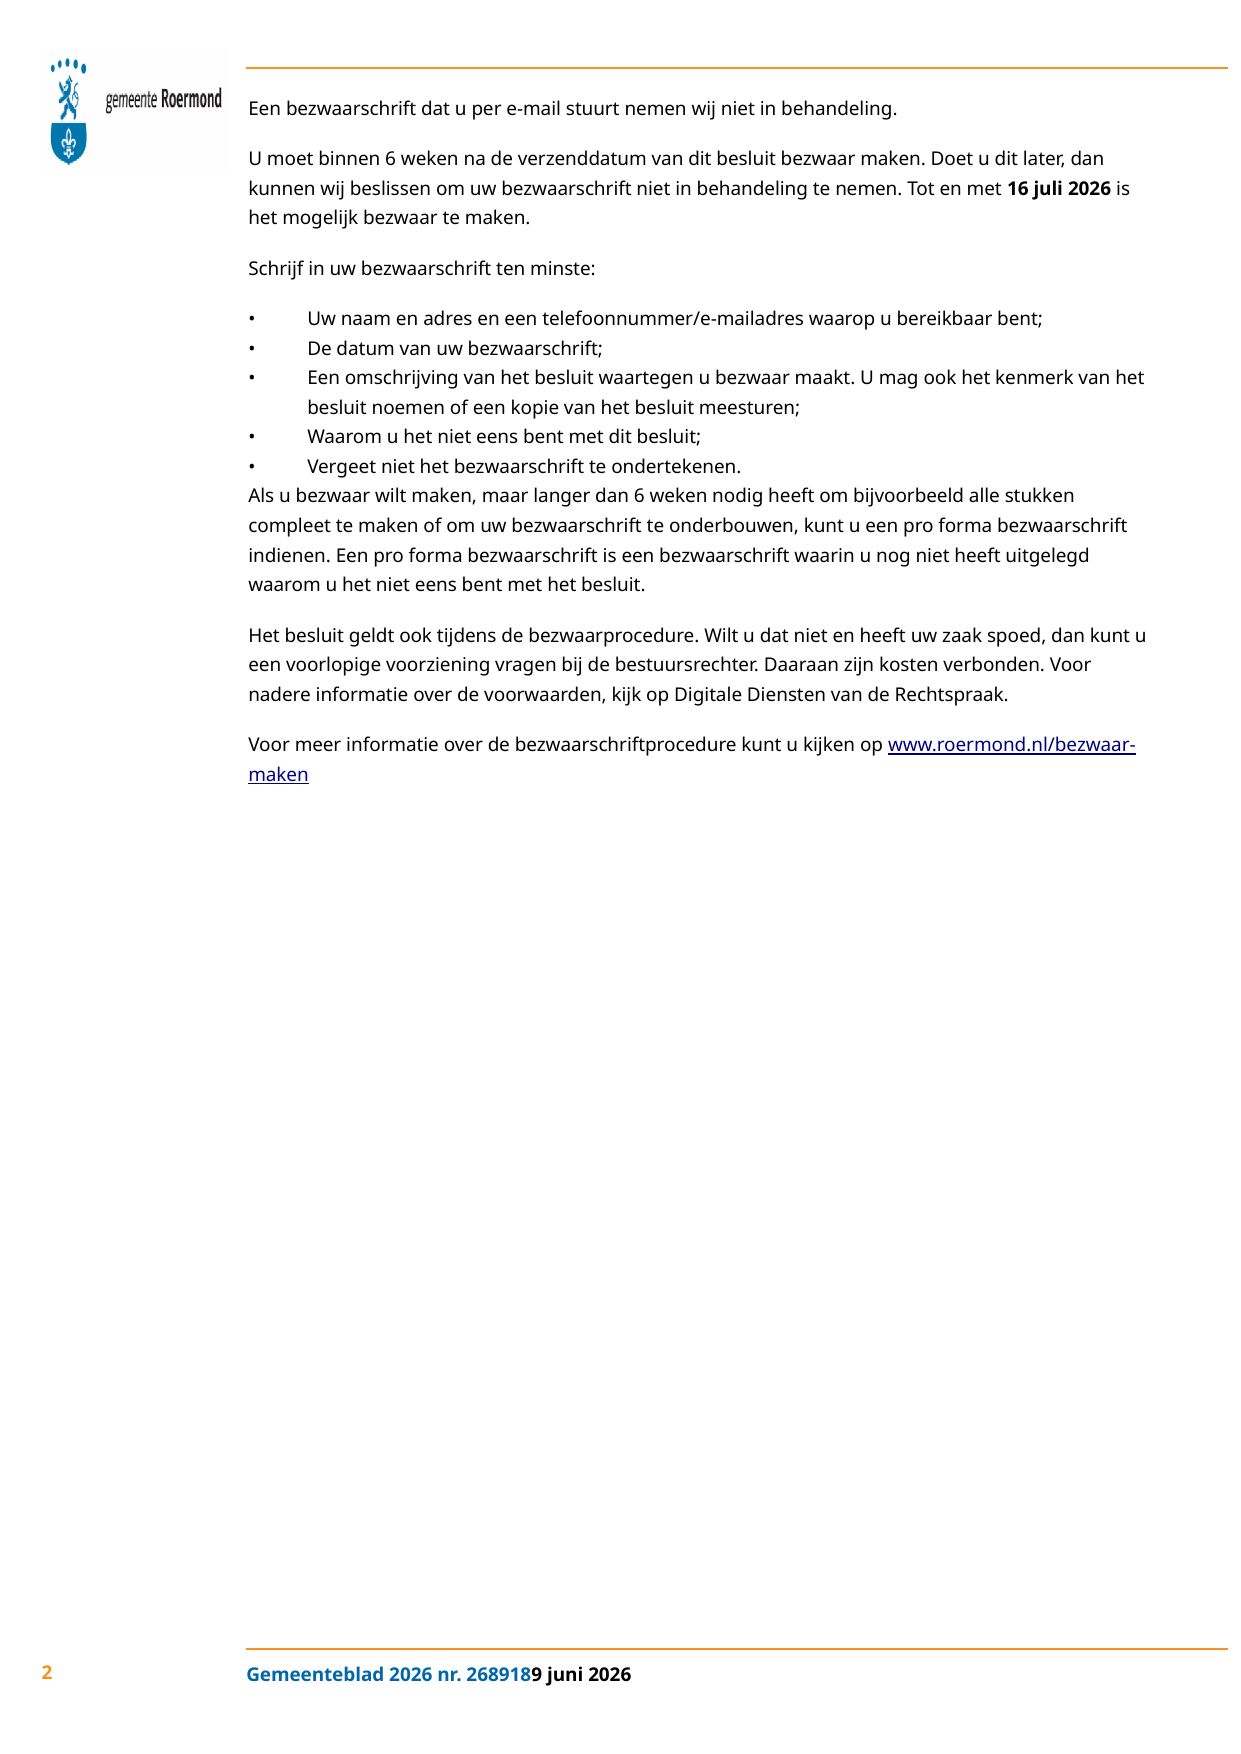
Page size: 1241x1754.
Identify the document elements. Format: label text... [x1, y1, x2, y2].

list Vergeet niet het bezwaarschrift te ondertekenen. [248, 453, 1152, 479]
list Een omschrijving van het besluit waartegen u bezwaar maakt. U mag ook het kenmerk van het besluit noemen of een kopie van het besluit meesturen; [248, 364, 1152, 420]
text U moet binnen 6 weken na de verzenddatum van dit besluit bezwaar maken. Doet u dit later, dan kunnen wij beslissen om uw bezwaarschrift niet in behandeling te nemen. Tot en met 16 juli 2026 is het mogelijk bezwaar te maken. [248, 145, 1152, 230]
list Waarom u het niet eens bent met dit besluit; [248, 423, 1152, 449]
text Een bezwaarschrift dat u per e-mail stuurt nemen wij niet in behandeling. [248, 95, 1152, 121]
list Uw naam en adres en een telefoonnummer/e-mailadres waarop u bereikbaar bent; [248, 305, 1152, 331]
text Schrijf in uw bezwaarschrift ten minste: [248, 255, 1152, 281]
text Het besluit geldt ook tijdens de bezwaarprocedure. Wilt u dat niet en heeft uw zaak spoed, dan kunt u een voorlopige voorziening vragen bij de bestuursrechter. Daaraan zijn kosten verbonden. Voor nadere informatie over de voorwaarden, kijk op Digitale Diensten van de Rechtspraak. [248, 622, 1152, 707]
text Als u bezwaar wilt maken, maar langer dan 6 weken nodig heeft om bijvoorbeeld alle stukken compleet te maken of om uw bezwaarschrift te onderbouwen, kunt u een pro forma bezwaarschrift indienen. Een pro forma bezwaarschrift is een bezwaarschrift waarin u nog niet heeft uitgelegd waarom u het niet eens bent met het besluit. [248, 483, 1152, 597]
text Voor meer informatie over de bezwaarschriftprocedure kunt u kijken op www.roermond.nl/bezwaar-maken [248, 731, 1152, 787]
list De datum van uw bezwaarschrift; [248, 335, 1152, 361]
picture [41, 47, 231, 172]
